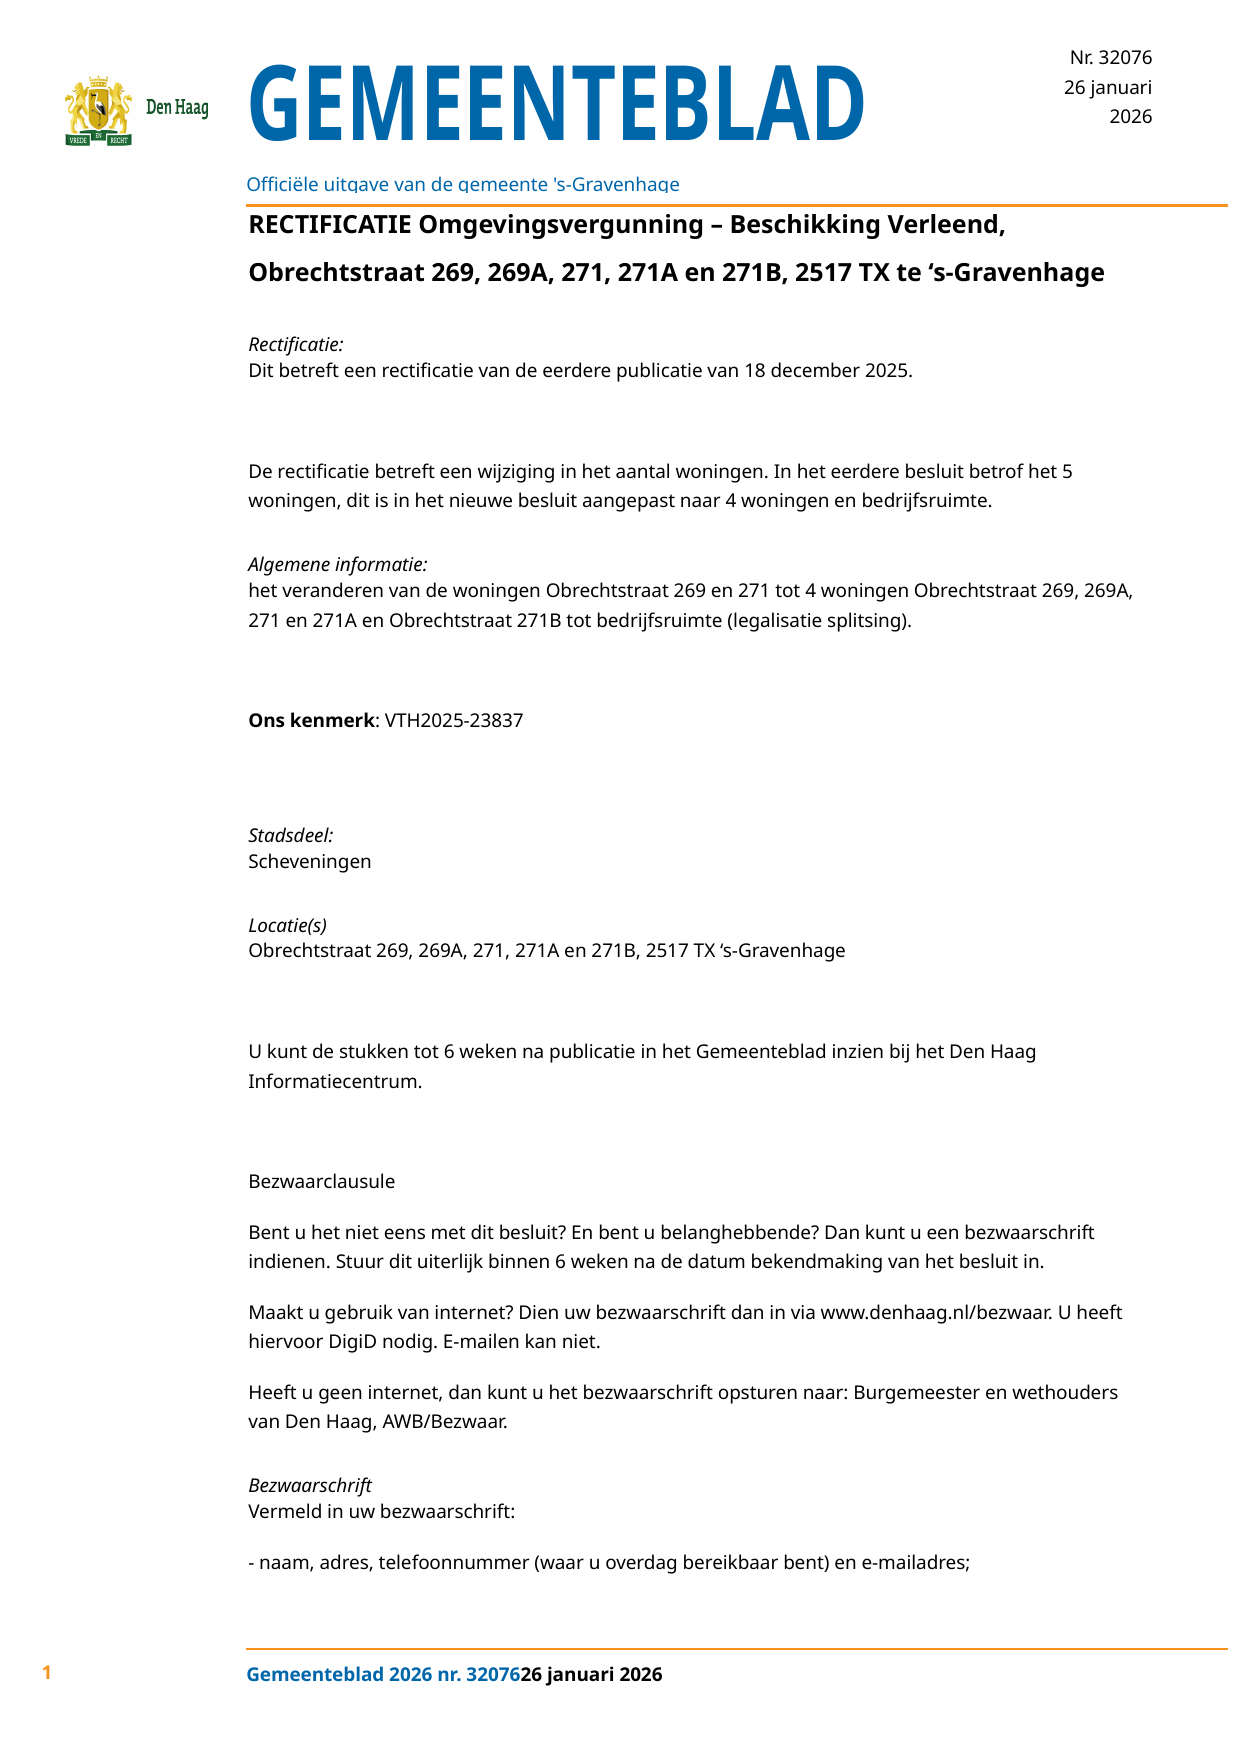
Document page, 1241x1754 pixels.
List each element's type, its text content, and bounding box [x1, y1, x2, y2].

text Heeft u geen internet, dan kunt u het bezwaarschrift opsturen naar: Burgemeester en wethouders van Den Haag, AWB/Bezwaar. [248, 1379, 1152, 1434]
text Scheveningen [248, 848, 1152, 873]
text RECTIFICATIE Omgevingsvergunning – Beschikking Verleend, Obrechtstraat 269, 269A, 271, 271A en 271B, 2517 TX te ‘s-Gravenhage [248, 207, 1152, 288]
text Maakt u gebruik van internet? Dien uw bezwaarschrift dan in via www.denhaag.nl/bezwaar. U heeft hiervoor DigiD nodig. E-mailen kan niet. [248, 1299, 1152, 1354]
text Ons kenmerk: VTH2025-23837 [248, 708, 1152, 733]
text U kunt de stukken tot 6 weken na publicatie in het Gemeenteblad inzien bij het Den Haag Informatiecentrum. [248, 1038, 1152, 1094]
text De rectificatie betreft een wijziging in het aantal woningen. In het eerdere besluit betrof het 5 woningen, dit is in het nieuwe besluit aangepast naar 4 woningen en bedrijfsruimte. [248, 458, 1152, 513]
text het veranderen van de woningen Obrechtstraat 269 en 271 tot 4 woningen Obrechtstraat 269, 269A, 271 en 271A en Obrechtstraat 271B tot bedrijfsruimte (legalisatie splitsing). [248, 577, 1152, 633]
picture [41, 47, 231, 172]
text Bent u het niet eens met dit besluit? En bent u belanghebbende? Dan kunt u een bezwaarschrift indienen. Stuur dit uiterlijk binnen 6 weken na de datum bekendmaking van het besluit in. [248, 1219, 1152, 1274]
text Rectificatie: [248, 331, 1152, 357]
text Dit betreft een rectificatie van de eerdere publicatie van 18 december 2025. [248, 357, 1152, 383]
text Locatie(s) [248, 912, 1152, 937]
text Stadsdeel: [248, 822, 1152, 848]
text - naam, adres, telefoonnummer (waar u overdag bereikbaar bent) en e-mailadres; [248, 1549, 1152, 1574]
text Obrechtstraat 269, 269A, 271, 271A en 271B, 2517 TX ‘s-Gravenhage [248, 937, 1152, 963]
text Bezwaarschrift [248, 1473, 1152, 1498]
text Vermeld in uw bezwaarschrift: [248, 1498, 1152, 1524]
text Bezwaarclausule [248, 1169, 1152, 1194]
text Algemene informatie: [248, 552, 1152, 577]
